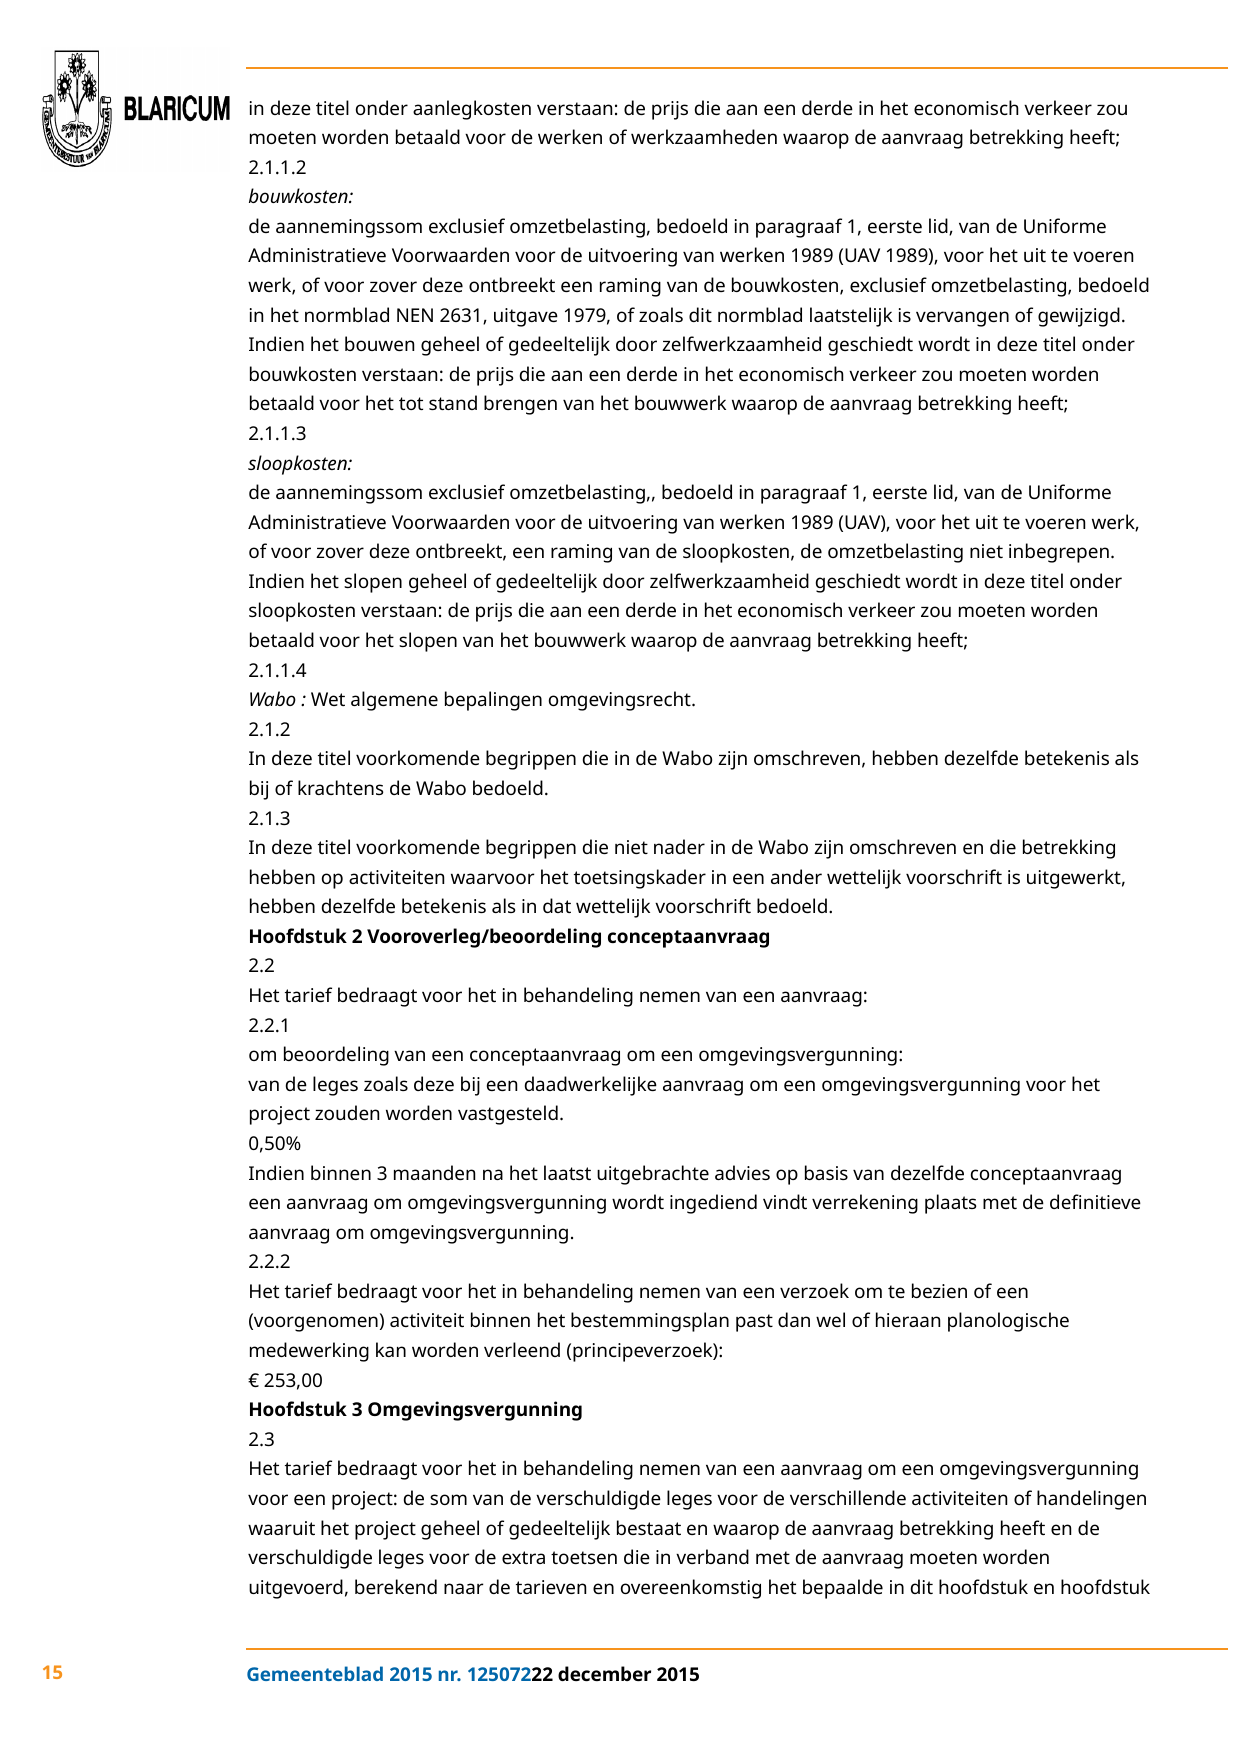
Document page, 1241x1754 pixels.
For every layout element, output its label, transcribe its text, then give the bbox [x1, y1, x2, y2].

text om beoordeling van een conceptaanvraag om een omgevingsvergunning: [248, 1041, 1152, 1067]
text Hoofdstuk 3 Omgevingsvergunning [248, 1396, 1152, 1422]
text van de leges zoals deze bij een daadwerkelijke aanvraag om een omgevingsvergunning voor het project zouden worden vastgesteld. [248, 1071, 1152, 1126]
text Hoofdstuk 2 Vooroverleg/beoordeling conceptaanvraag [248, 923, 1152, 949]
text In deze titel voorkomende begrippen die in de Wabo zijn omschreven, hebben dezelfde betekenis als bij of krachtens de Wabo bedoeld. [248, 746, 1152, 801]
text bouwkosten: [248, 183, 1152, 209]
text 0,50% [248, 1130, 1152, 1156]
text 2.2.1 [248, 1012, 1152, 1038]
text de aannemingssom exclusief omzetbelasting, bedoeld in paragraaf 1, eerste lid, van de Uniforme Administratieve Voorwaarden voor de uitvoering van werken 1989 (UAV 1989), voor het uit te voeren werk, of voor zover deze ontbreekt een raming van de bouwkosten, exclusief omzetbelasting, bedoeld in het normblad NEN 2631, uitgave 1979, of zoals dit normblad laatstelijk is vervangen of gewijzigd. Indien het bouwen geheel of gedeeltelijk door zelfwerkzaamheid geschiedt wordt in deze titel onder bouwkosten verstaan: de prijs die aan een derde in het economisch verkeer zou moeten worden betaald voor het tot stand brengen van het bouwwerk waarop de aanvraag betrekking heeft; [248, 213, 1152, 416]
text Het tarief bedraagt voor het in behandeling nemen van een aanvraag: [248, 982, 1152, 1008]
text 2.2 [248, 953, 1152, 978]
text in deze titel onder aanlegkosten verstaan: de prijs die aan een derde in het economisch verkeer zou moeten worden betaald voor de werken of werkzaamheden waarop de aanvraag betrekking heeft; [248, 95, 1152, 150]
text € 253,00 [248, 1367, 1152, 1393]
text Het tarief bedraagt voor het in behandeling nemen van een verzoek om te bezien of een (voorgenomen) activiteit binnen het bestemmingsplan past dan wel of hieraan planologische medewerking kan worden verleend (principeverzoek): [248, 1278, 1152, 1363]
text Indien binnen 3 maanden na het laatst uitgebrachte advies op basis van dezelfde conceptaanvraag een aanvraag om omgevingsvergunning wordt ingediend vindt verrekening plaats met de definitieve aanvraag om omgevingsvergunning. [248, 1160, 1152, 1245]
text 2.3 [248, 1426, 1152, 1452]
text 2.1.1.4 [248, 657, 1152, 683]
picture [41, 47, 231, 172]
text 2.1.1.2 [248, 154, 1152, 180]
text 2.1.1.3 [248, 420, 1152, 446]
text 2.2.2 [248, 1248, 1152, 1274]
text In deze titel voorkomende begrippen die niet nader in de Wabo zijn omschreven en die betrekking hebben op activiteiten waarvoor het toetsingskader in een ander wettelijk voorschrift is uitgewerkt, hebben dezelfde betekenis als in dat wettelijk voorschrift bedoeld. [248, 834, 1152, 919]
text 2.1.2 [248, 716, 1152, 742]
text de aannemingssom exclusief omzetbelasting,, bedoeld in paragraaf 1, eerste lid, van de Uniforme Administratieve Voorwaarden voor de uitvoering van werken 1989 (UAV), voor het uit te voeren werk, of voor zover deze ontbreekt, een raming van de sloopkosten, de omzetbelasting niet inbegrepen. Indien het slopen geheel of gedeeltelijk door zelfwerkzaamheid geschiedt wordt in deze titel onder sloopkosten verstaan: de prijs die aan een derde in het economisch verkeer zou moeten worden betaald voor het slopen van het bouwwerk waarop de aanvraag betrekking heeft; [248, 479, 1152, 653]
text Het tarief bedraagt voor het in behandeling nemen van een aanvraag om een omgevingsvergunning voor een project: de som van de verschuldigde leges voor de verschillende activiteiten of handelingen waaruit het project geheel of gedeeltelijk bestaat en waarop de aanvraag betrekking heeft en de verschuldigde leges voor de extra toetsen die in verband met de aanvraag moeten worden uitgevoerd, berekend naar de tarieven en overeenkomstig het bepaalde in dit hoofdstuk en hoofdstuk [248, 1456, 1152, 1600]
text Wabo : Wet algemene bepalingen omgevingsrecht. [248, 686, 1152, 712]
text sloopkosten: [248, 450, 1152, 476]
text 2.1.3 [248, 805, 1152, 831]
